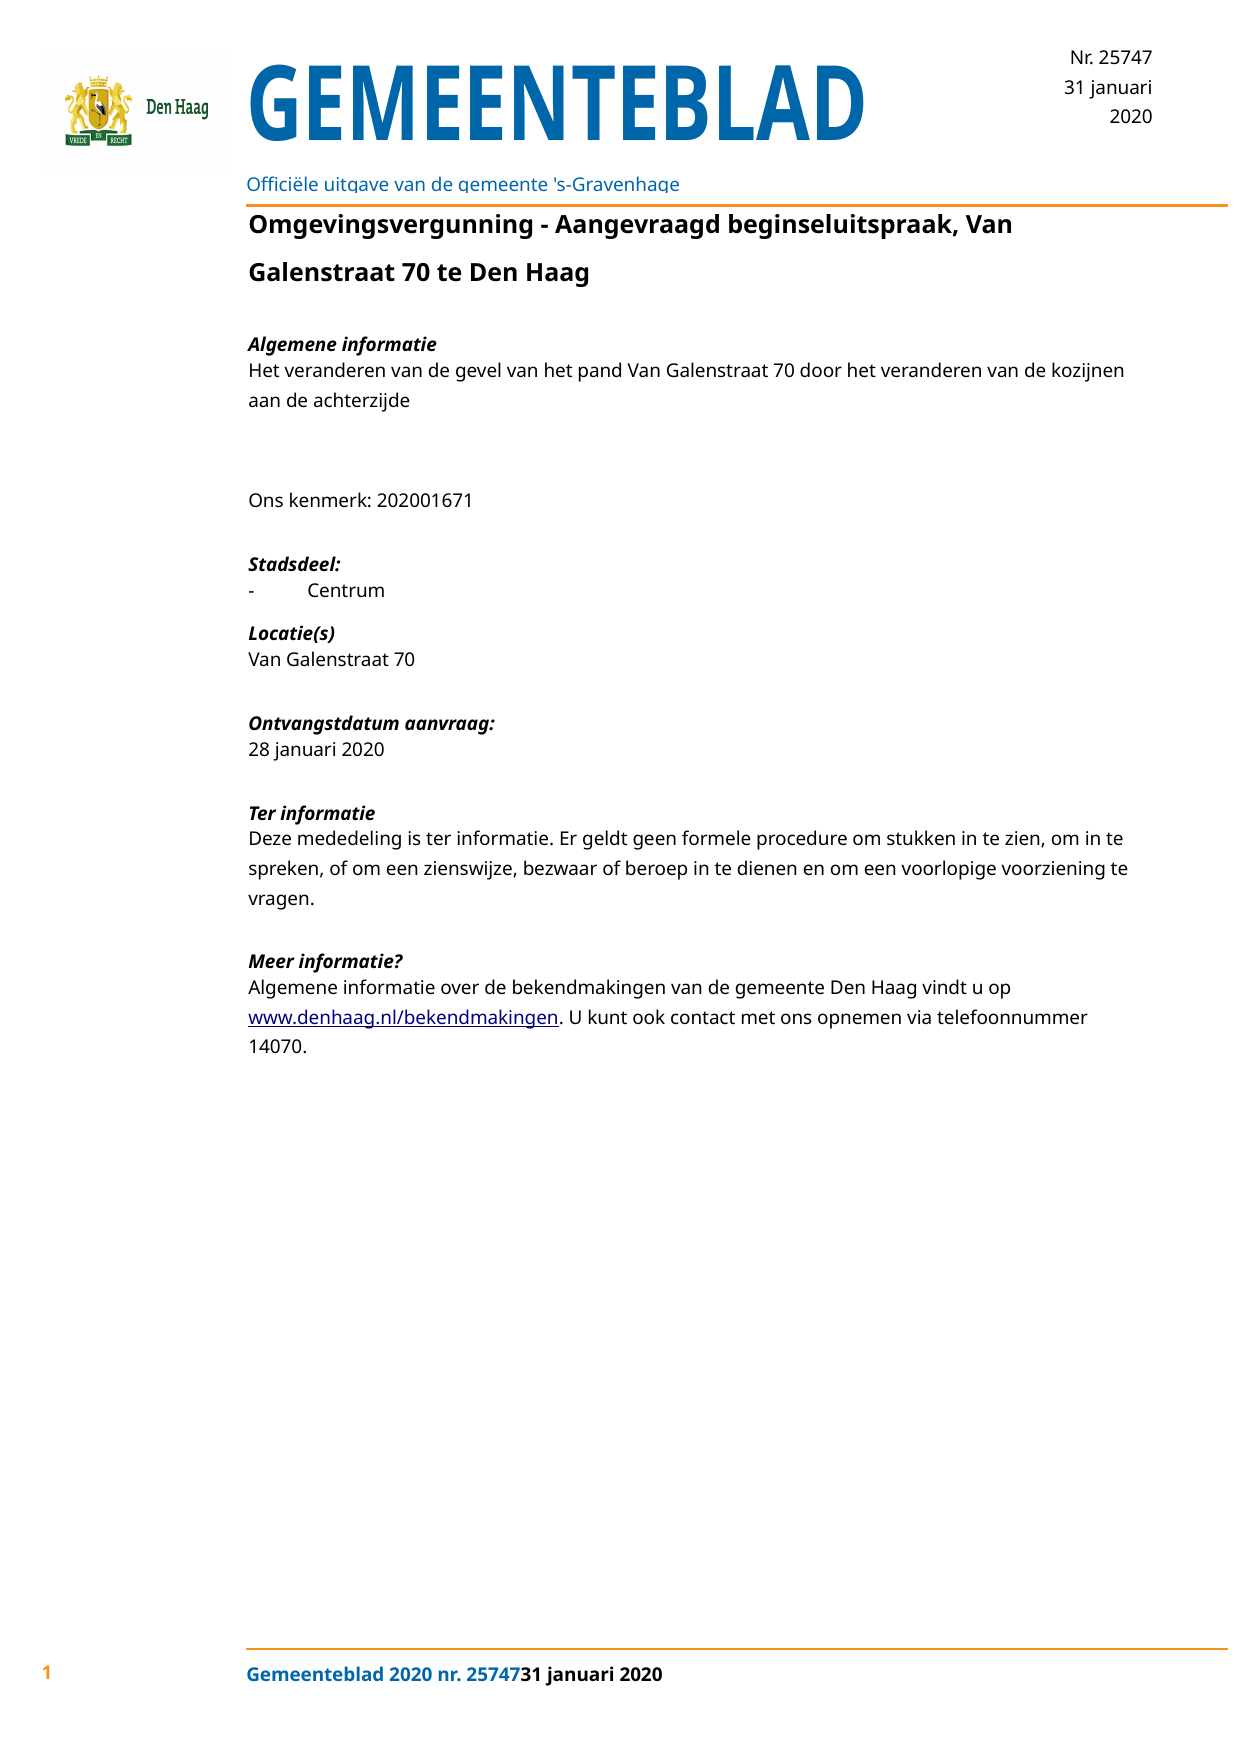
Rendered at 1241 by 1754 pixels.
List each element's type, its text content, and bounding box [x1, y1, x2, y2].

text Van Galenstraat 70 [248, 646, 1152, 672]
text Ter informatie [248, 800, 1152, 826]
list Centrum [248, 577, 1152, 603]
text Deze mededeling is ter informatie. Er geldt geen formele procedure om stukken in te zien, om in te spreken, of om een zienswijze, bezwaar of beroep in te dienen en om een voorlopige voorziening te vragen. [248, 826, 1152, 910]
text Algemene informatie [248, 331, 1152, 357]
text Stadsdeel: [248, 552, 1152, 577]
text 28 januari 2020 [248, 736, 1152, 762]
picture [41, 47, 231, 172]
text Ontvangstdatum aanvraag: [248, 710, 1152, 736]
text Omgevingsvergunning - Aangevraagd beginseluitspraak, Van Galenstraat 70 te Den Haag [248, 207, 1152, 288]
text Meer informatie? [248, 949, 1152, 974]
text Het veranderen van de gevel van het pand Van Galenstraat 70 door het veranderen van de kozijnen aan de achterzijde [248, 357, 1152, 412]
text Ons kenmerk: 202001671 [248, 488, 1152, 513]
text Locatie(s) [248, 620, 1152, 646]
text Algemene informatie over de bekendmakingen van de gemeente Den Haag vindt u op www.denhaag.nl/bekendmakingen. U kunt ook contact met ons opnemen via telefoonnummer 14070. [248, 974, 1152, 1059]
